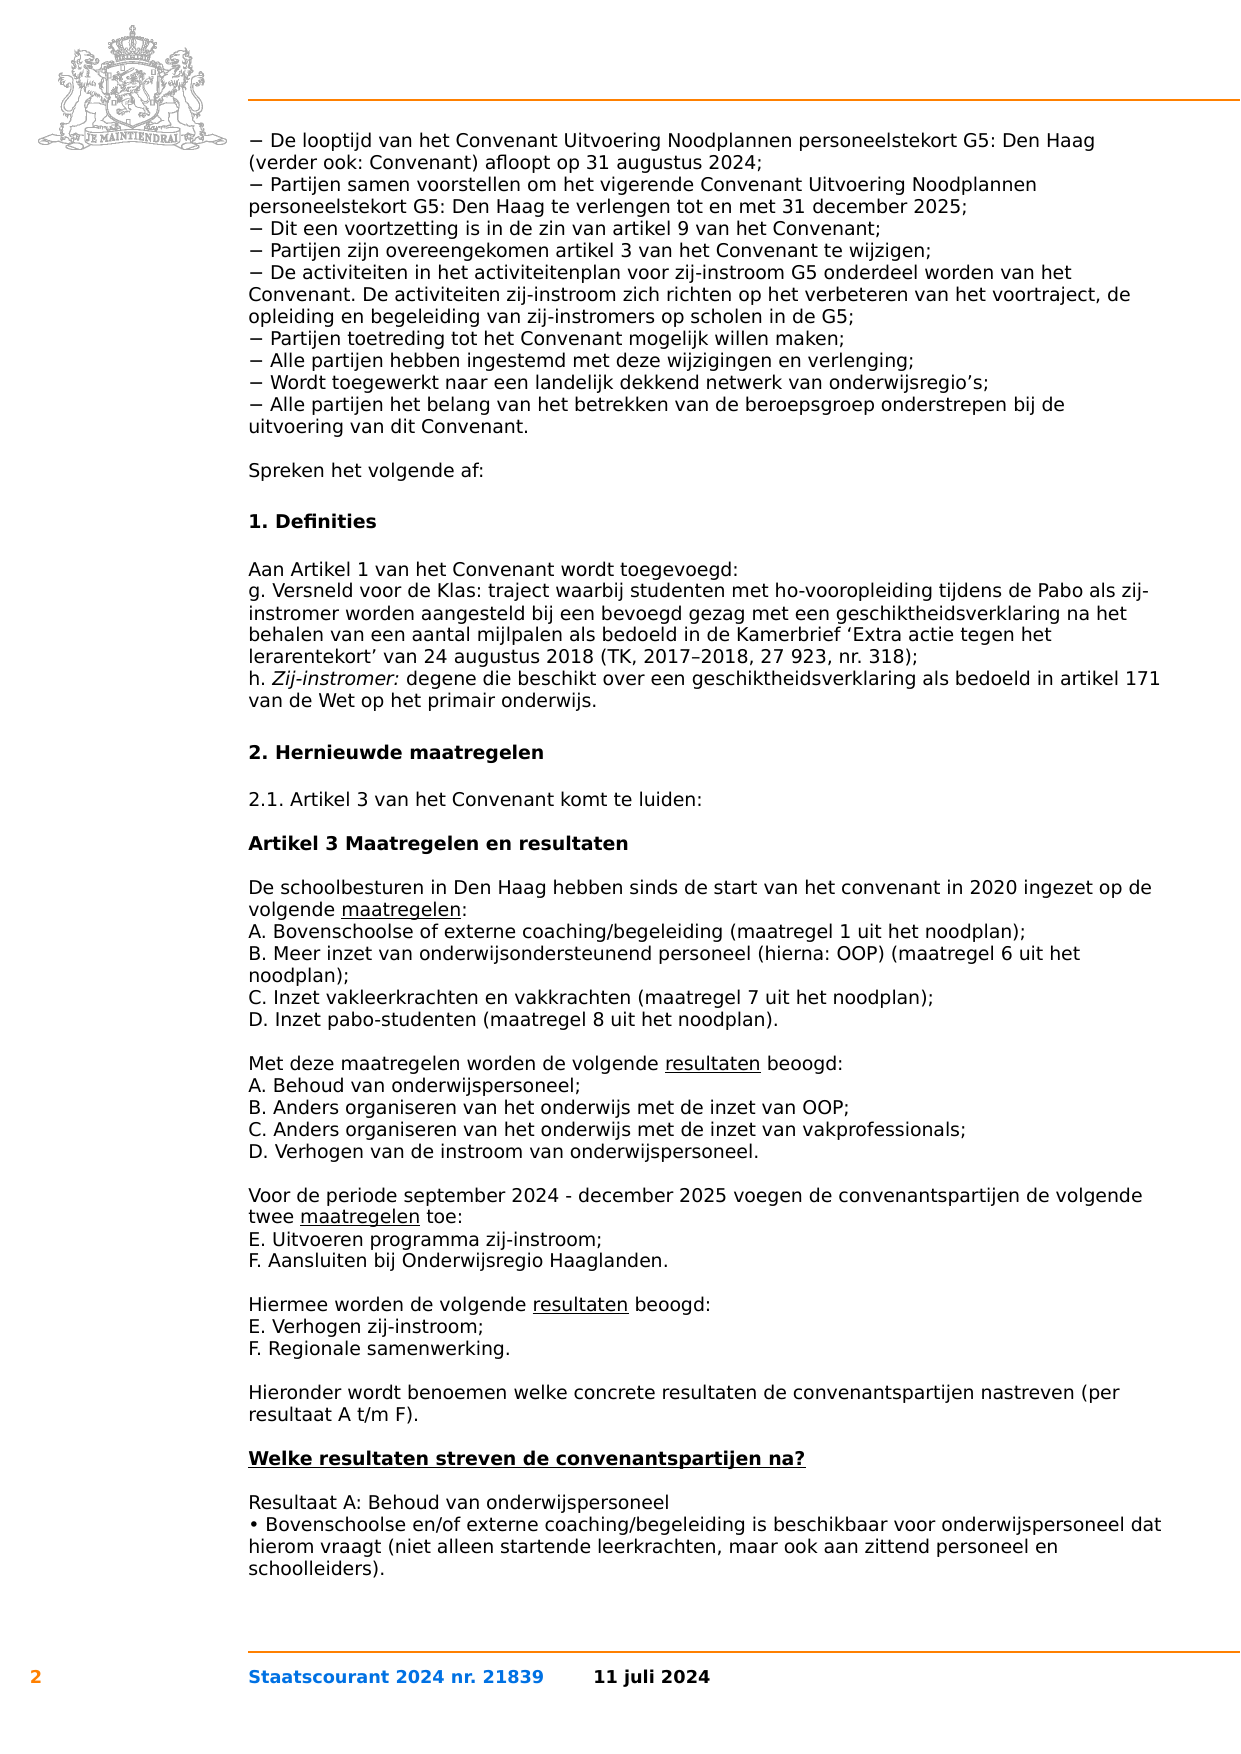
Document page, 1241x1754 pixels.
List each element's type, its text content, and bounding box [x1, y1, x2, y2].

subtitle Artikel 3 Maatregelen en resultaten [248, 833, 1163, 855]
text A. Behoud van onderwijspersoneel; [248, 1075, 1163, 1097]
subtitle 1. Definities [248, 511, 1163, 533]
text 2.1. Artikel 3 van het Convenant komt te luiden: [248, 789, 1163, 811]
text − Alle partijen het belang van het betrekken van de beroepsgroep onderstrepen bij de uitvoering van dit Convenant. [248, 394, 1163, 438]
text − Alle partijen hebben ingestemd met deze wijzigingen en verlenging; [248, 350, 1163, 372]
text C. Inzet vakleerkrachten en vakkrachten (maatregel 7 uit het noodplan); [248, 987, 1163, 1009]
text F. Aansluiten bij Onderwijsregio Haaglanden. [248, 1250, 1163, 1272]
text Aan Artikel 1 van het Convenant wordt toegevoegd: [248, 558, 1163, 580]
text D. Verhogen van de instroom van onderwijspersoneel. [248, 1141, 1163, 1163]
text Met deze maatregelen worden de volgende resultaten beoogd: [248, 1053, 1163, 1075]
text − Dit een voortzetting is in de zin van artikel 9 van het Convenant; [248, 218, 1163, 240]
text De schoolbesturen in Den Haag hebben sinds de start van het convenant in 2020 ingezet op de volgende maatregelen: [248, 877, 1163, 921]
text − De activiteiten in het activiteitenplan voor zij-instroom G5 onderdeel worden van het Convenant. De activiteiten zij-instroom zich richten op het verbeteren van het voortraject, de opleiding en begeleiding van zij-instromers op scholen in de G5; [248, 262, 1163, 328]
text Hiermee worden de volgende resultaten beoogd: [248, 1294, 1163, 1316]
text D. Inzet pabo-studenten (maatregel 8 uit het noodplan). [248, 1009, 1163, 1031]
text Spreken het volgende af: [248, 459, 1163, 481]
text E. Verhogen zij-instroom; [248, 1316, 1163, 1338]
text − Partijen toetreding tot het Convenant mogelijk willen maken; [248, 328, 1163, 350]
text g. Versneld voor de Klas: traject waarbij studenten met ho-vooropleiding tijdens de Pabo als zij-instromer worden aangesteld bij een bevoegd gezag met een geschiktheidsverklaring na het behalen van een aantal mijlpalen als bedoeld in de Kamerbrief ‘Extra actie tegen het lerarentekort’ van 24 augustus 2018 (TK, 2017–2018, 27 923, nr. 318); [248, 580, 1163, 668]
picture [38, 25, 227, 150]
text Voor de periode september 2024 - december 2025 voegen de convenantspartijen de volgende twee maatregelen toe: [248, 1184, 1163, 1228]
text − De looptijd van het Convenant Uitvoering Noodplannen personeelstekort G5: Den Haag (verder ook: Convenant) afloopt op 31 augustus 2024; [248, 130, 1163, 174]
text B. Meer inzet van onderwijsondersteunend personeel (hierna: OOP) (maatregel 6 uit het noodplan); [248, 943, 1163, 987]
text A. Bovenschoolse of externe coaching/begeleiding (maatregel 1 uit het noodplan); [248, 921, 1163, 943]
text F. Regionale samenwerking. [248, 1338, 1163, 1360]
text C. Anders organiseren van het onderwijs met de inzet van vakprofessionals; [248, 1119, 1163, 1141]
text Hieronder wordt benoemen welke concrete resultaten de convenantspartijen nastreven (per resultaat A t/m F). [248, 1382, 1163, 1426]
text − Partijen zijn overeengekomen artikel 3 van het Convenant te wijzigen; [248, 240, 1163, 262]
text Resultaat A: Behoud van onderwijspersoneel [248, 1492, 1163, 1514]
text h. Zij-instromer: degene die beschikt over een geschiktheidsverklaring als bedoeld in artikel 171 van de Wet op het primair onderwijs. [248, 668, 1163, 712]
text B. Anders organiseren van het onderwijs met de inzet van OOP; [248, 1097, 1163, 1119]
text − Wordt toegewerkt naar een landelijk dekkend netwerk van onderwijsregio’s; [248, 372, 1163, 394]
text − Partijen samen voorstellen om het vigerende Convenant Uitvoering Noodplannen personeelstekort G5: Den Haag te verlengen tot en met 31 december 2025; [248, 174, 1163, 218]
text • Bovenschoolse en/of externe coaching/begeleiding is beschikbaar voor onderwijspersoneel dat hierom vraagt (niet alleen startende leerkrachten, maar ook aan zittend personeel en schoolleiders). [248, 1514, 1163, 1580]
subtitle Welke resultaten streven de convenantspartijen na? [248, 1448, 1163, 1470]
subtitle 2. Hernieuwde maatregelen [248, 742, 1163, 764]
text E. Uitvoeren programma zij-instroom; [248, 1228, 1163, 1250]
